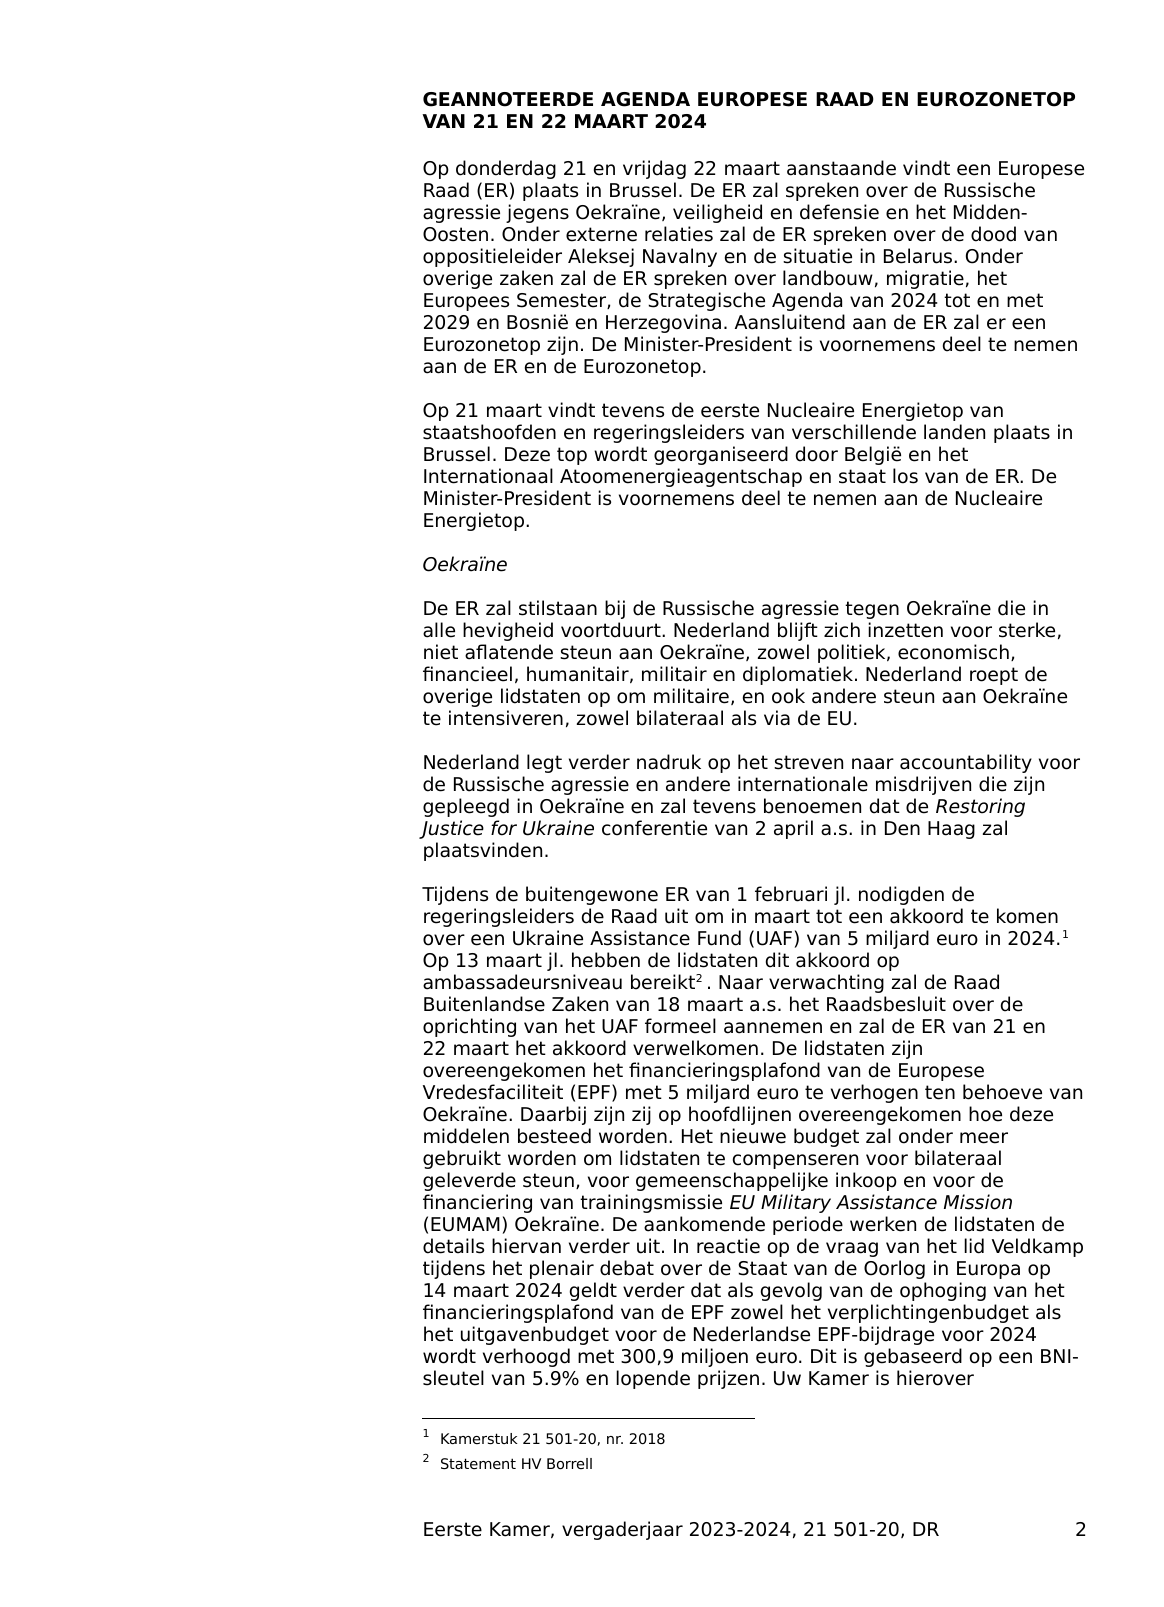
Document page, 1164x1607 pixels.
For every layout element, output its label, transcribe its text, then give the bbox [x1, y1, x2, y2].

text Kamerstuk 21 501-20, nr. 2018 [422, 1427, 1087, 1449]
text Op 21 maart vindt tevens de eerste Nucleaire Energietop van staatshoofden en regeringsleiders van verschillende landen plaats in Brussel. Deze top wordt georganiseerd door België en het Internationaal Atoomenergieagentschap en staat los van de ER. De Minister-President is voornemens deel te nemen aan de Nucleaire Energietop. [422, 400, 1087, 532]
text De ER zal stilstaan bij de Russische agressie tegen Oekraïne die in alle hevigheid voortduurt. Nederland blijft zich inzetten voor sterke, niet aflatende steun aan Oekraïne, zowel politiek, economisch, financieel, humanitair, militair en diplomatiek. Nederland roept de overige lidstaten op om militaire, en ook andere steun aan Oekraïne te intensiveren, zowel bilateraal als via de EU. [422, 598, 1087, 730]
text Op donderdag 21 en vrijdag 22 maart aanstaande vindt een Europese Raad (ER) plaats in Brussel. De ER zal spreken over de Russische agressie jegens Oekraïne, veiligheid en defensie en het Midden-Oosten. Onder externe relaties zal de ER spreken over de dood van oppositieleider Aleksej Navalny en de situatie in Belarus. Onder overige zaken zal de ER spreken over landbouw, migratie, het Europees Semester, de Strategische Agenda van 2024 tot en met 2029 en Bosnië en Herzegovina. Aansluitend aan de ER zal er een Eurozonetop zijn. De Minister-President is voornemens deel te nemen aan de ER en de Eurozonetop. [422, 158, 1087, 378]
subtitle Oekraïne [422, 554, 1087, 576]
text Tijdens de buitengewone ER van 1 februari jl. nodigden de regeringsleiders de Raad uit om in maart tot een akkoord te komen over een Ukraine Assistance Fund (UAF) van 5 miljard euro in 2024. Op 13 maart jl. hebben de lidstaten dit akkoord op ambassadeursniveau bereikt. Naar verwachting zal de Raad Buitenlandse Zaken van 18 maart a.s. het Raadsbesluit over de oprichting van het UAF formeel aannemen en zal de ER van 21 en 22 maart het akkoord verwelkomen. De lidstaten zijn overeengekomen het financieringsplafond van de Europese Vredesfaciliteit (EPF) met 5 miljard euro te verhogen ten behoeve van Oekraïne. Daarbij zijn zij op hoofdlijnen overeengekomen hoe deze middelen besteed worden. Het nieuwe budget zal onder meer gebruikt worden om lidstaten te compenseren voor bilateraal geleverde steun, voor gemeenschappelijke inkoop en voor de financiering van trainingsmissie EU Military Assistance Mission (EUMAM) Oekraïne. De aankomende periode werken de lidstaten de details hiervan verder uit. In reactie op de vraag van het lid Veldkamp tijdens het plenair debat over de Staat van de Oorlog in Europa op 14 maart 2024 geldt verder dat als gevolg van de ophoging van het financieringsplafond van de EPF zowel het verplichtingenbudget als het uitgavenbudget voor de Nederlandse EPF-bijdrage voor 2024 wordt verhoogd met 300,9 miljoen euro. Dit is gebaseerd op een BNI-sleutel van 5.9% en lopende prijzen. Uw Kamer is hierover [422, 884, 1087, 1390]
text Statement HV Borrell [422, 1452, 1087, 1474]
text Nederland legt verder nadruk op het streven naar accountability voor de Russische agressie en andere internationale misdrijven die zijn gepleegd in Oekraïne en zal tevens benoemen dat de Restoring Justice for Ukraine conferentie van 2 april a.s. in Den Haag zal plaatsvinden. [422, 752, 1087, 862]
subtitle GEANNOTEERDE AGENDA EUROPESE RAAD EN EUROZONETOP VAN 21 EN 22 MAART 2024 [422, 89, 1087, 133]
